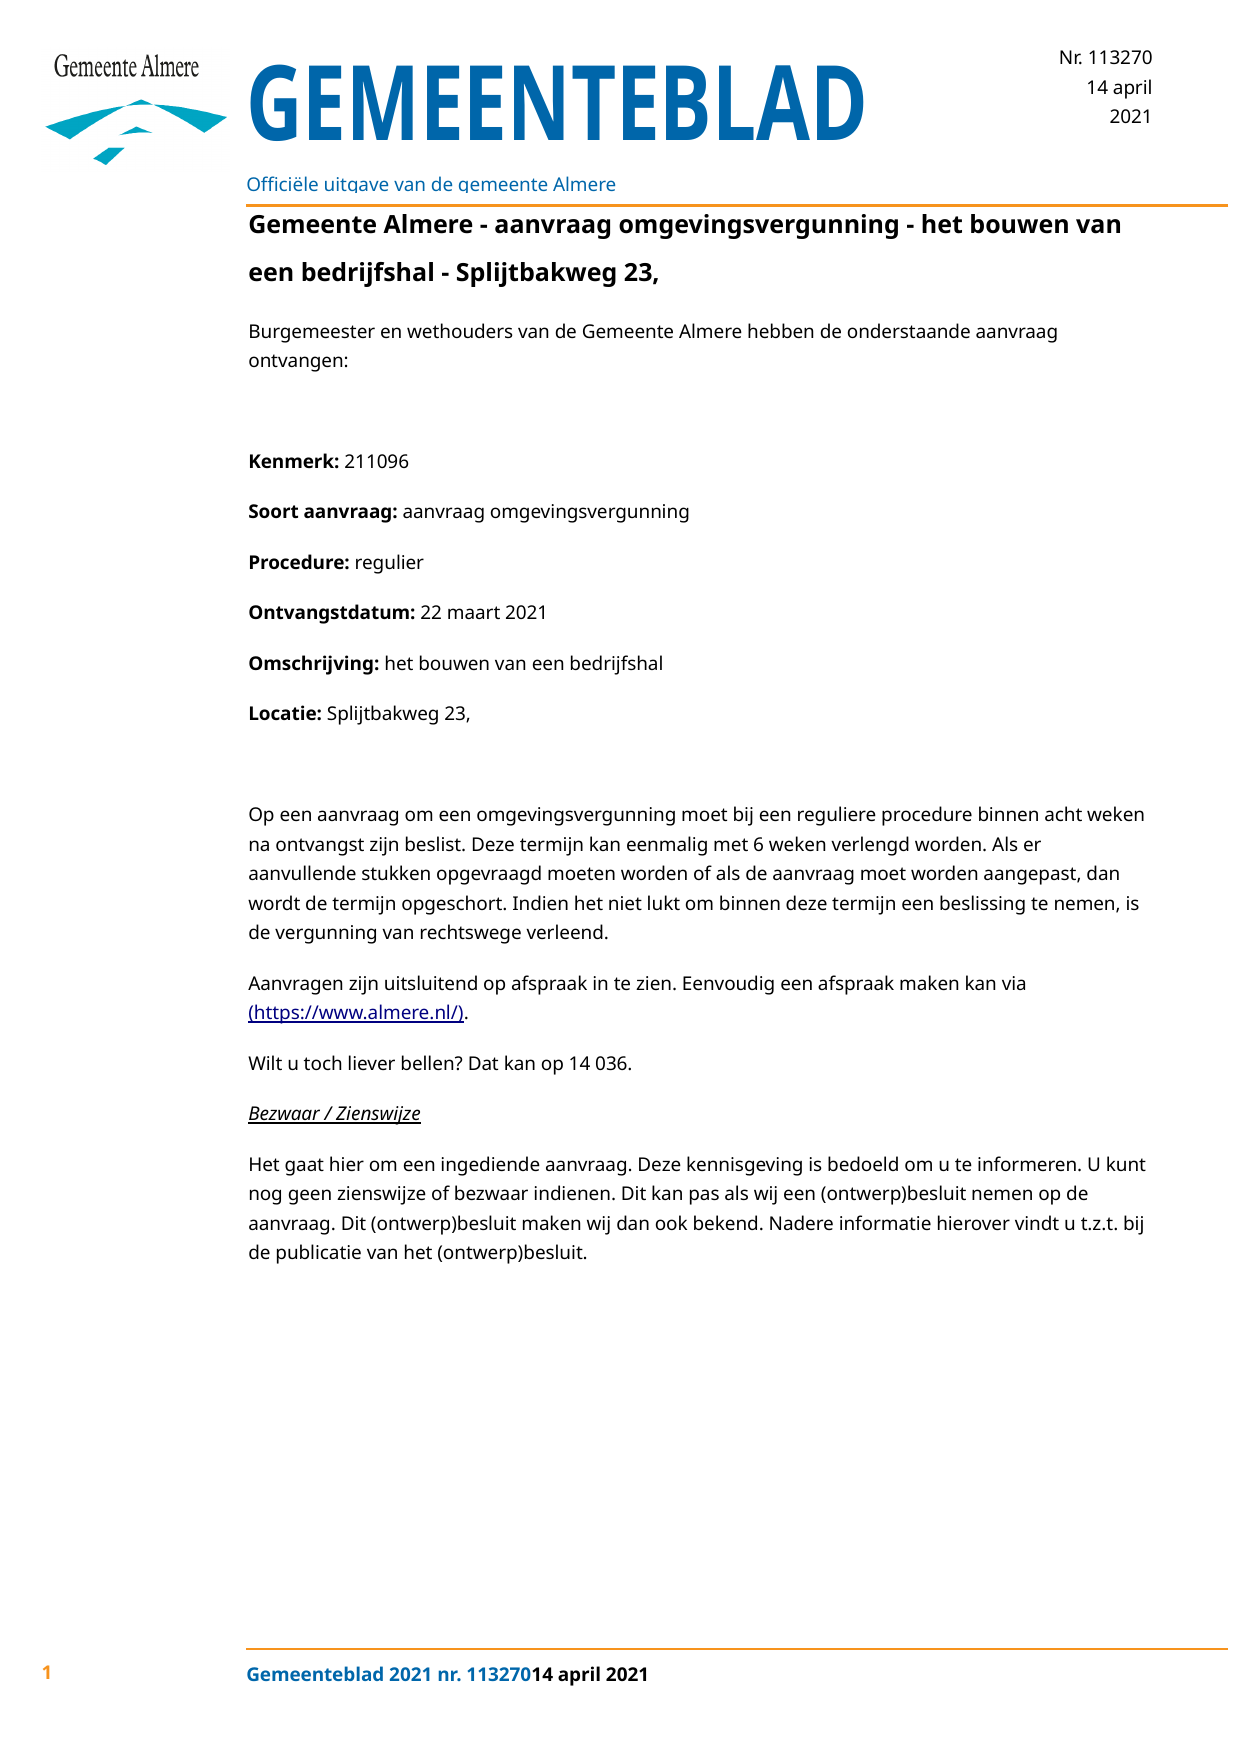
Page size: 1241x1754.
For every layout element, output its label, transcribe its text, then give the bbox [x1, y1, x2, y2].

text Locatie: Splijtbakweg 23, [248, 700, 1152, 726]
text Ontvangstdatum: 22 maart 2021 [248, 599, 1152, 625]
text Aanvragen zijn uitsluitend op afspraak in te zien. Eenvoudig een afspraak maken kan via (https://www.almere.nl/). [248, 970, 1152, 1025]
text Procedure: regulier [248, 549, 1152, 575]
text Op een aanvraag om een omgevingsvergunning moet bij een reguliere procedure binnen acht weken na ontvangst zijn beslist. Deze termijn kan eenmalig met 6 weken verlengd worden. Als er aanvullende stukken opgevraagd moeten worden of als de aanvraag moet worden aangepast, dan wordt de termijn opgeschort. Indien het niet lukt om binnen deze termijn een beslissing te nemen, is de vergunning van rechtswege verleend. [248, 801, 1152, 945]
picture [41, 47, 231, 172]
text Omschrijving: het bouwen van een bedrijfshal [248, 650, 1152, 676]
text Gemeente Almere - aanvraag omgevingsvergunning - het bouwen van een bedrijfshal - Splijtbakweg 23, [248, 207, 1152, 288]
text Kenmerk: 211096 [248, 448, 1152, 474]
text Bezwaar / Zienswijze [248, 1100, 1152, 1126]
text Wilt u toch liever bellen? Dat kan op 14 036. [248, 1050, 1152, 1076]
text Het gaat hier om een ingediende aanvraag. Deze kennisgeving is bedoeld om u te informeren. U kunt nog geen zienswijze of bezwaar indienen. Dit kan pas als wij een (ontwerp)besluit nemen op de aanvraag. Dit (ontwerp)besluit maken wij dan ook bekend. Nadere informatie hierover vindt u t.z.t. bij de publicatie van het (ontwerp)besluit. [248, 1151, 1152, 1265]
text Burgemeester en wethouders van de Gemeente Almere hebben de onderstaande aanvraag ontvangen: [248, 318, 1152, 373]
text Soort aanvraag: aanvraag omgevingsvergunning [248, 499, 1152, 524]
